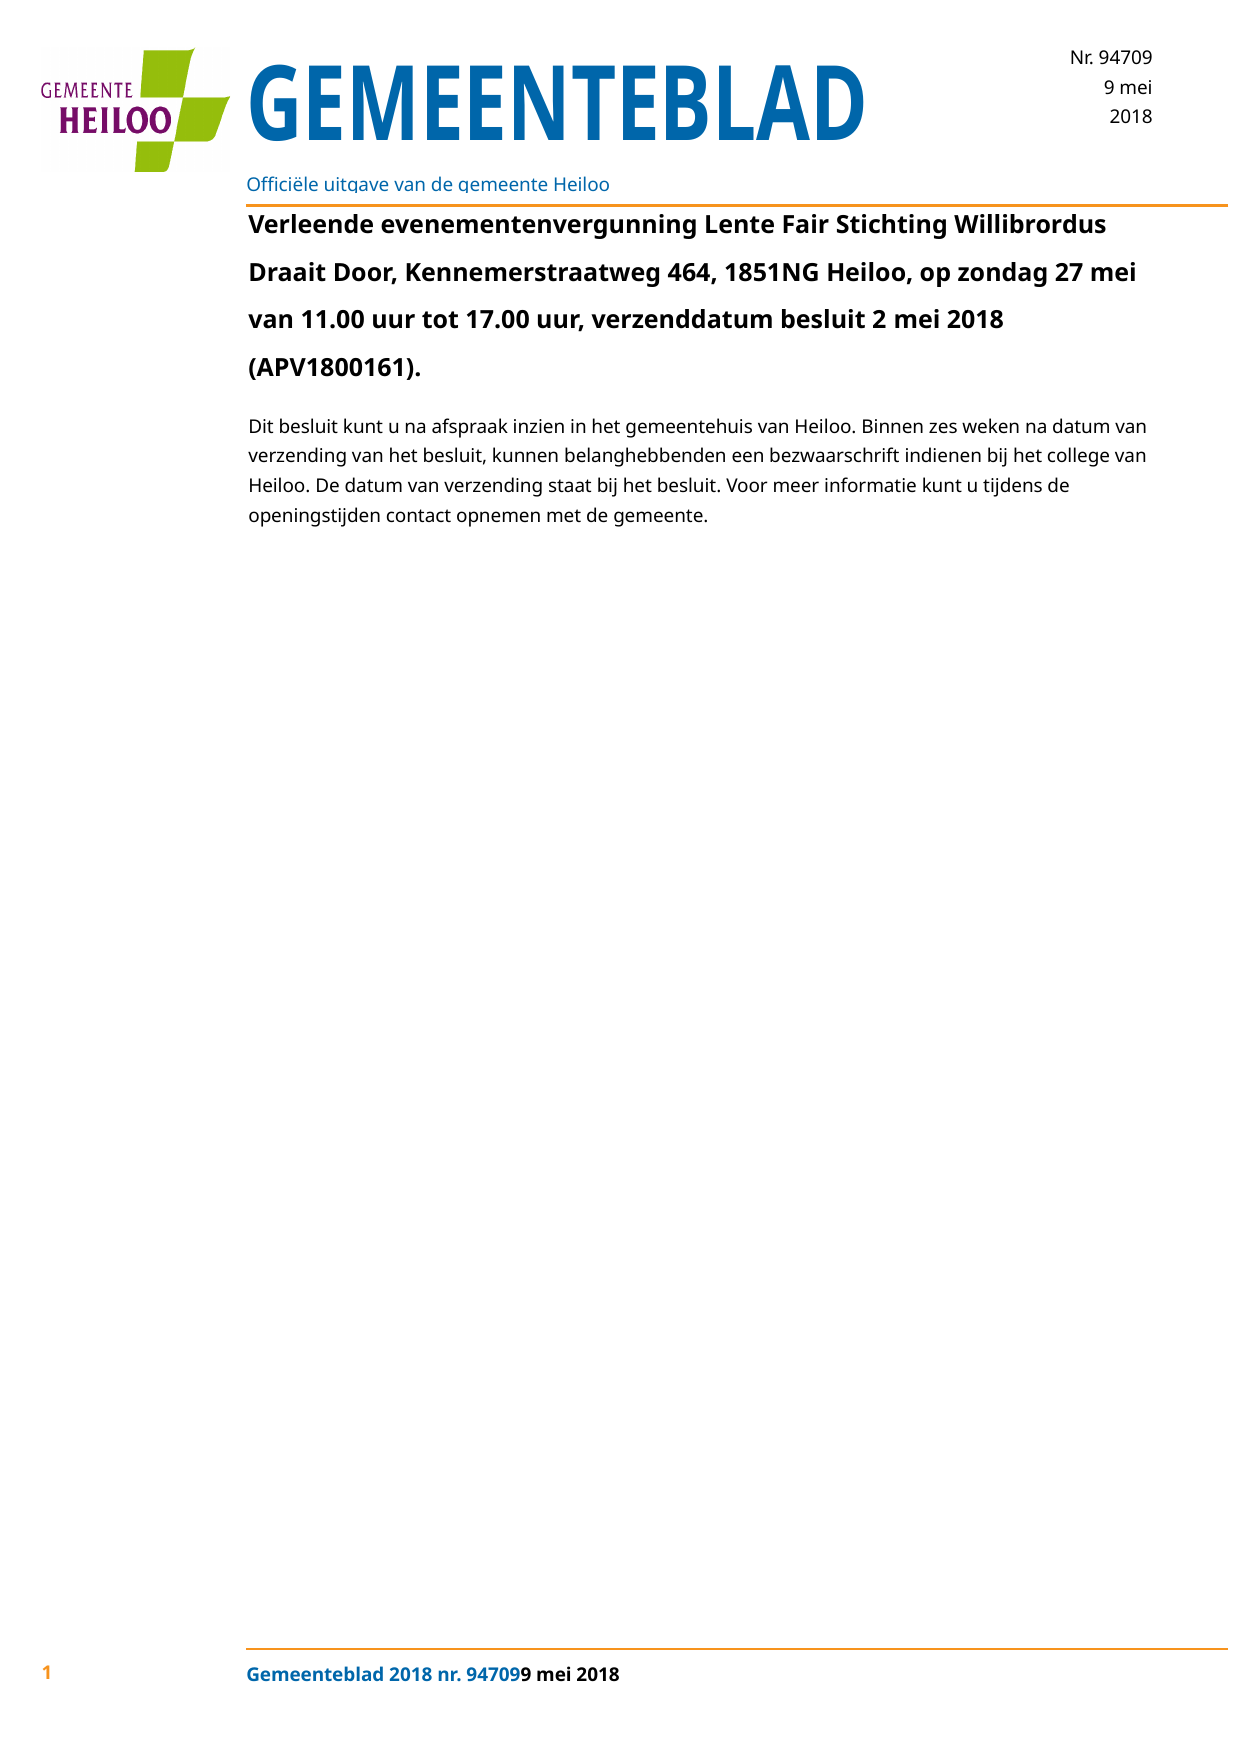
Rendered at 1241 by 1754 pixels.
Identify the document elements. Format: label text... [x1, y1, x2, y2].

picture [41, 47, 231, 172]
text Verleende evenementenvergunning Lente Fair Stichting Willibrordus Draait Door, Kennemerstraatweg 464, 1851NG Heiloo, op zondag 27 mei van 11.00 uur tot 17.00 uur, verzenddatum besluit 2 mei 2018 (APV1800161). [248, 207, 1152, 384]
text Dit besluit kunt u na afspraak inzien in het gemeentehuis van Heiloo. Binnen zes weken na datum van verzending van het besluit, kunnen belanghebbenden een bezwaarschrift indienen bij het college van Heiloo. De datum van verzending staat bij het besluit. Voor meer informatie kunt u tijdens de openingstijden contact opnemen met de gemeente. [248, 413, 1152, 528]
